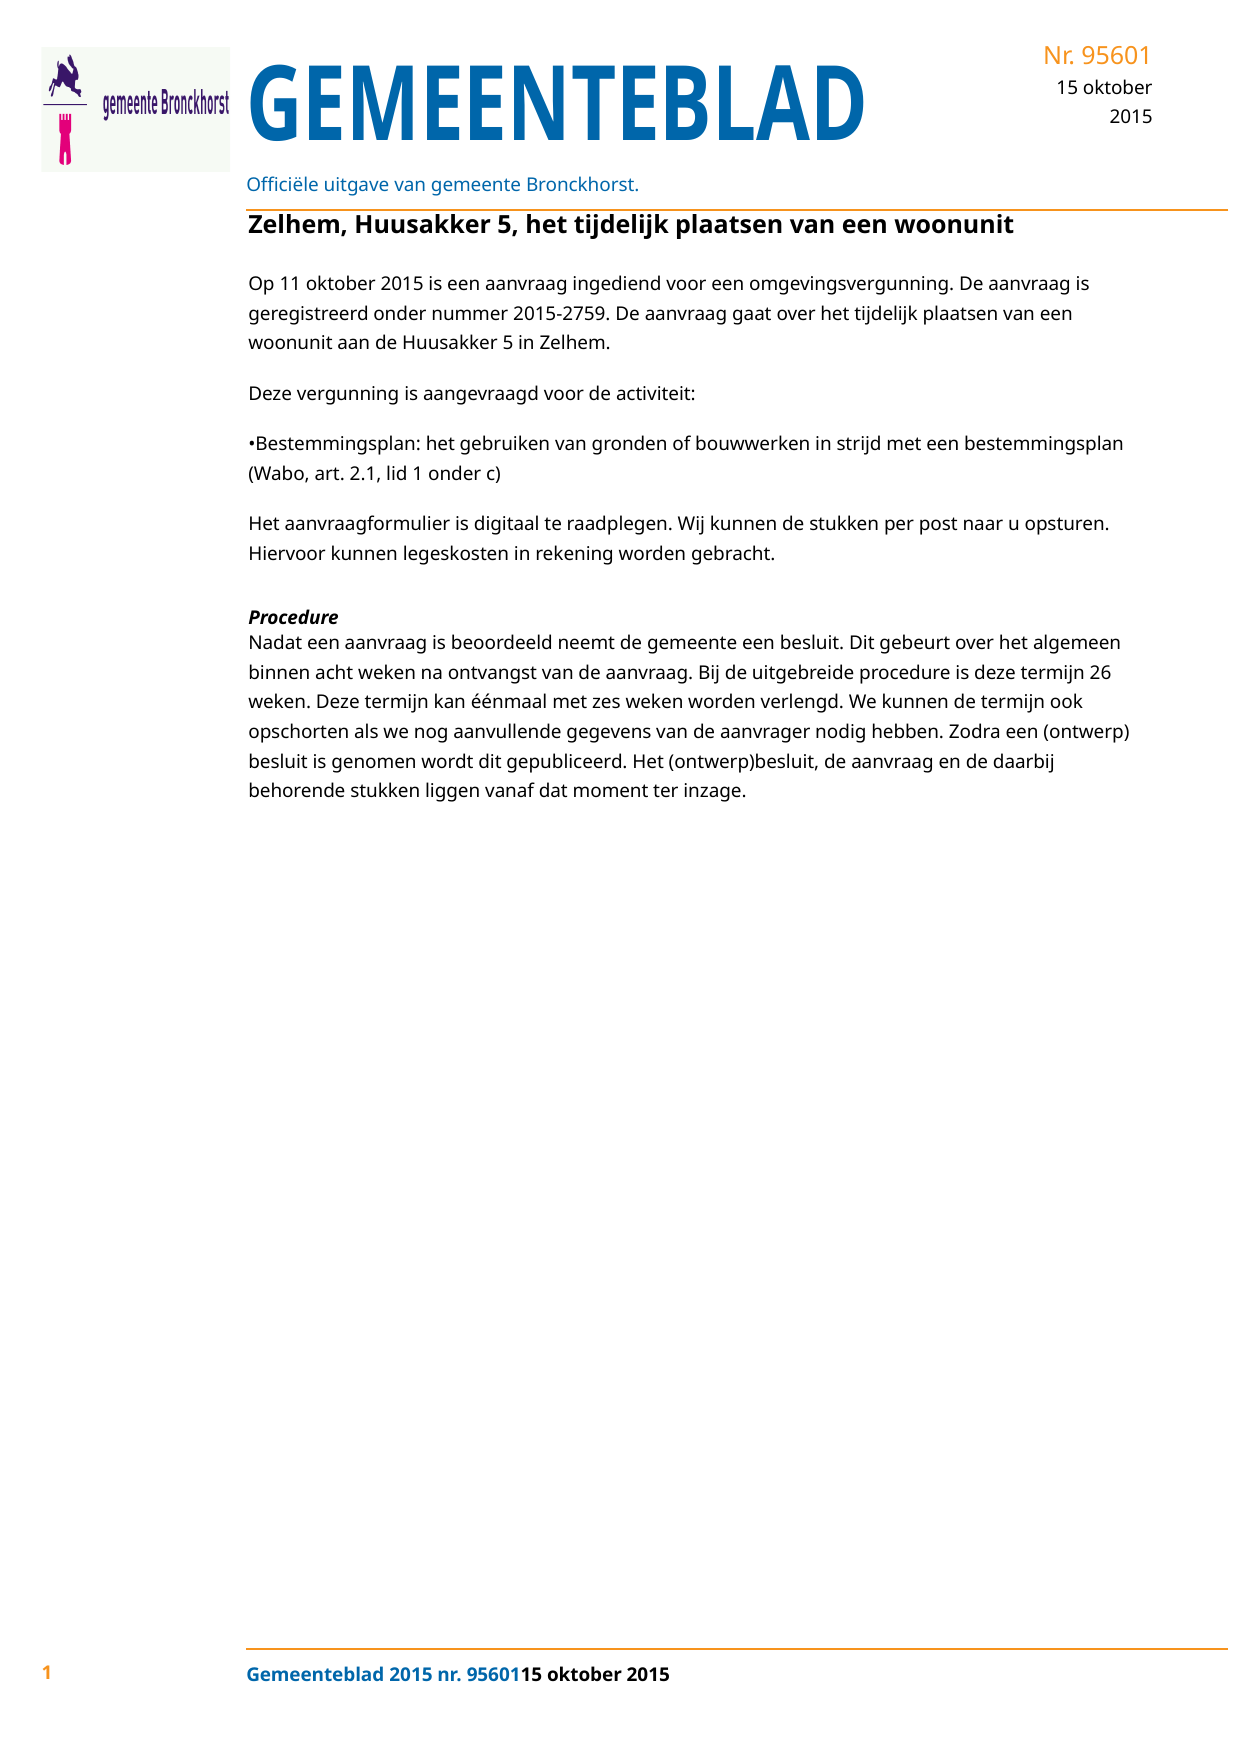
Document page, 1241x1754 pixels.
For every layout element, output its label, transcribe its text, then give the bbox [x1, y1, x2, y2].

text •Bestemmingsplan: het gebruiken van gronden of bouwwerken in strijd met een bestemmingsplan (Wabo, art. 2.1, lid 1 onder c) [248, 430, 1152, 486]
text Deze vergunning is aangevraagd voor de activiteit: [248, 380, 1152, 406]
picture [41, 47, 231, 172]
text Nadat een aanvraag is beoordeeld neemt de gemeente een besluit. Dit gebeurt over het algemeen binnen acht weken na ontvangst van de aanvraag. Bij de uitgebreide procedure is deze termijn 26 weken. Deze termijn kan éénmaal met zes weken worden verlengd. We kunnen de termijn ook opschorten als we nog aanvullende gegevens van de aanvrager nodig hebben. Zodra een (ontwerp) besluit is genomen wordt dit gepubliceerd. Het (ontwerp)besluit, de aanvraag en de daarbij behorende stukken liggen vanaf dat moment ter inzage. [248, 629, 1152, 803]
text Het aanvraagformulier is digitaal te raadplegen. Wij kunnen de stukken per post naar u opsturen. Hiervoor kunnen legeskosten in rekening worden gebracht. [248, 510, 1152, 566]
text Zelhem, Huusakker 5, het tijdelijk plaatsen van een woonunit [248, 211, 1152, 241]
text Procedure [248, 604, 1152, 629]
text Op 11 oktober 2015 is een aanvraag ingediend voor een omgevingsvergunning. De aanvraag is geregistreerd onder nummer 2015-2759. De aanvraag gaat over het tijdelijk plaatsen van een woonunit aan de Huusakker 5 in Zelhem. [248, 270, 1152, 355]
